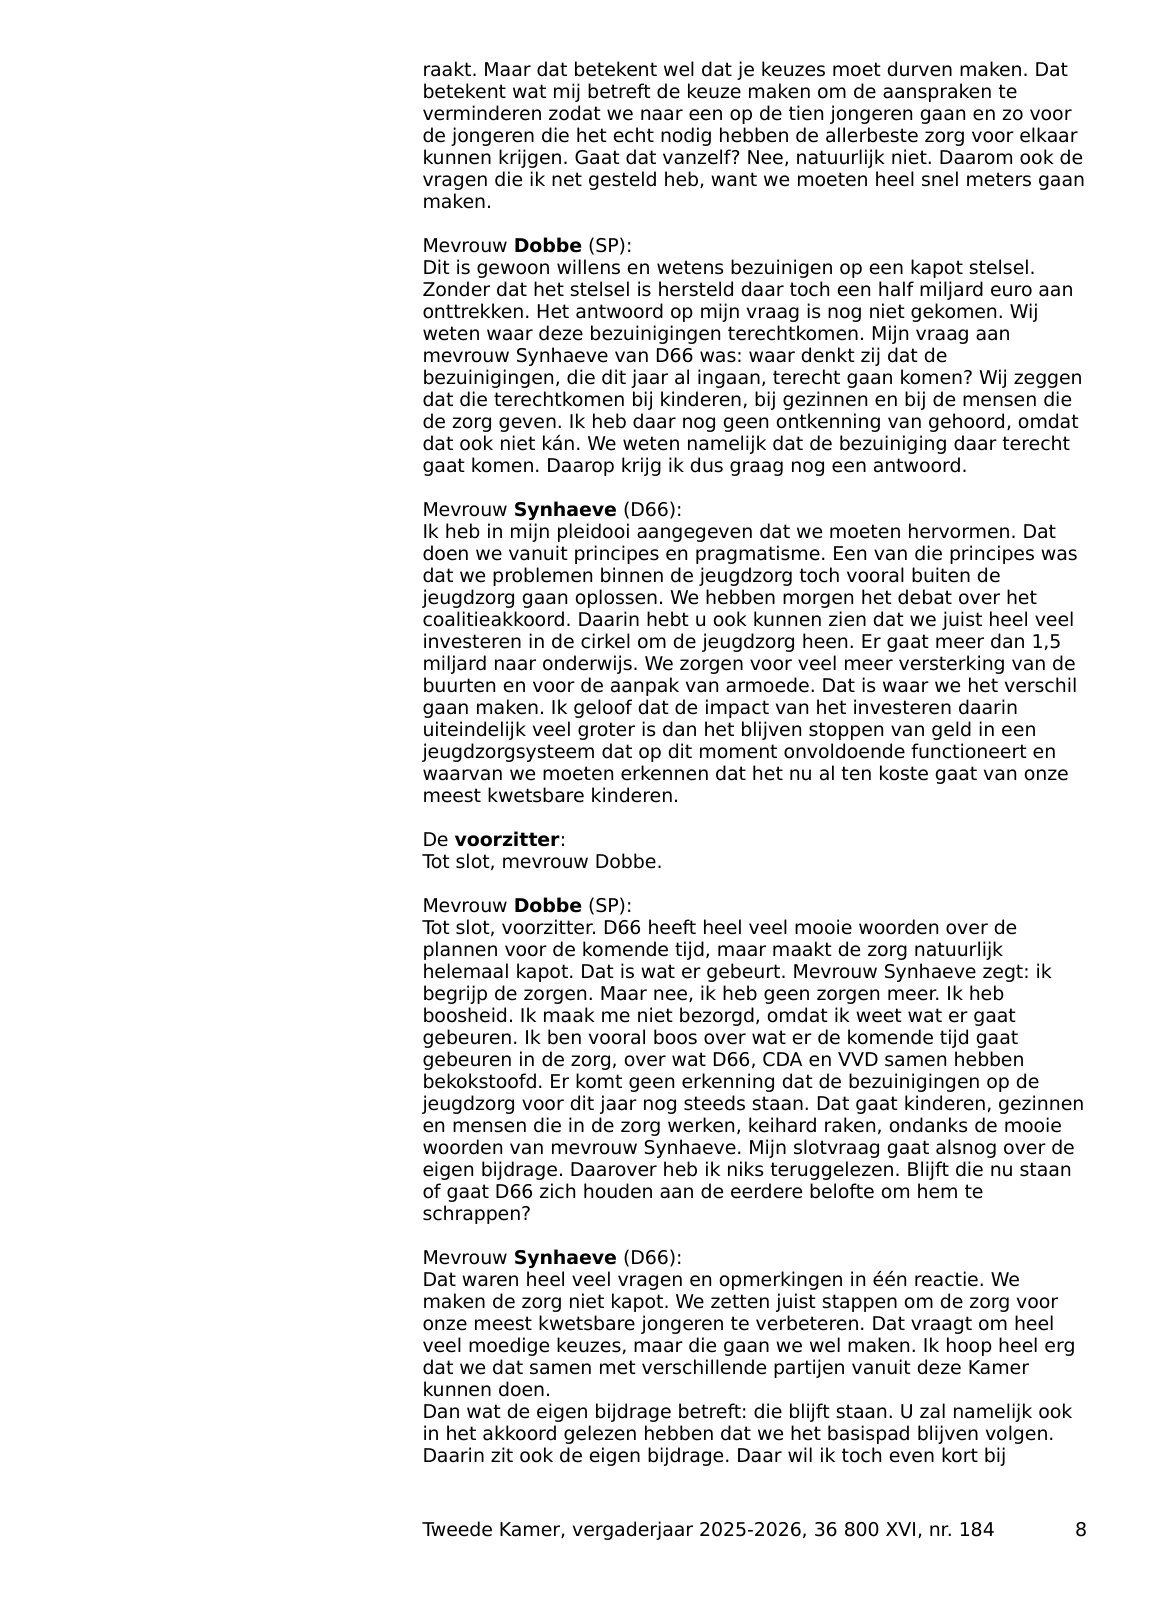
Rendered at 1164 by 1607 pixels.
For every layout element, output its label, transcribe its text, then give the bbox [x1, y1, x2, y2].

text Mevrouw Synhaeve (D66): [422, 499, 1087, 521]
text Dan wat de eigen bijdrage betreft: die blijft staan. U zal namelijk ook in het akkoord gelezen hebben dat we het basispad blijven volgen. Daarin zit ook de eigen bijdrage. Daar wil ik toch even kort bij [422, 1401, 1087, 1467]
text Mevrouw Synhaeve (D66): [422, 1247, 1087, 1269]
text raakt. Maar dat betekent wel dat je keuzes moet durven maken. Dat betekent wat mij betreft de keuze maken om de aanspraken te verminderen zodat we naar een op de tien jongeren gaan en zo voor de jongeren die het echt nodig hebben de allerbeste zorg voor elkaar kunnen krijgen. Gaat dat vanzelf? Nee, natuurlijk niet. Daarom ook de vragen die ik net gesteld heb, want we moeten heel snel meters gaan maken. [422, 59, 1087, 213]
text Dit is gewoon willens en wetens bezuinigen op een kapot stelsel. Zonder dat het stelsel is hersteld daar toch een half miljard euro aan onttrekken. Het antwoord op mijn vraag is nog niet gekomen. Wij weten waar deze bezuinigingen terechtkomen. Mijn vraag aan mevrouw Synhaeve van D66 was: waar denkt zij dat de bezuinigingen, die dit jaar al ingaan, terecht gaan komen? Wij zeggen dat die terechtkomen bij kinderen, bij gezinnen en bij de mensen die de zorg geven. Ik heb daar nog geen ontkenning van gehoord, omdat dat ook niet kán. We weten namelijk dat de bezuiniging daar terecht gaat komen. Daarop krijg ik dus graag nog een antwoord. [422, 257, 1087, 477]
text Mevrouw Dobbe (SP): [422, 235, 1087, 257]
text De voorzitter: [422, 829, 1087, 851]
text Dat waren heel veel vragen en opmerkingen in één reactie. We maken de zorg niet kapot. We zetten juist stappen om de zorg voor onze meest kwetsbare jongeren te verbeteren. Dat vraagt om heel veel moedige keuzes, maar die gaan we wel maken. Ik hoop heel erg dat we dat samen met verschillende partijen vanuit deze Kamer kunnen doen. [422, 1269, 1087, 1401]
text Mevrouw Dobbe (SP): [422, 895, 1087, 917]
text Ik heb in mijn pleidooi aangegeven dat we moeten hervormen. Dat doen we vanuit principes en pragmatisme. Een van die principes was dat we problemen binnen de jeugdzorg toch vooral buiten de jeugdzorg gaan oplossen. We hebben morgen het debat over het coalitieakkoord. Daarin hebt u ook kunnen zien dat we juist heel veel investeren in de cirkel om de jeugdzorg heen. Er gaat meer dan 1,5 miljard naar onderwijs. We zorgen voor veel meer versterking van de buurten en voor de aanpak van armoede. Dat is waar we het verschil gaan maken. Ik geloof dat de impact van het investeren daarin uiteindelijk veel groter is dan het blijven stoppen van geld in een jeugdzorgsysteem dat op dit moment onvoldoende functioneert en waarvan we moeten erkennen dat het nu al ten koste gaat van onze meest kwetsbare kinderen. [422, 521, 1087, 807]
text Tot slot, mevrouw Dobbe. [422, 851, 1087, 873]
text Tot slot, voorzitter. D66 heeft heel veel mooie woorden over de plannen voor de komende tijd, maar maakt de zorg natuurlijk helemaal kapot. Dat is wat er gebeurt. Mevrouw Synhaeve zegt: ik begrijp de zorgen. Maar nee, ik heb geen zorgen meer. Ik heb boosheid. Ik maak me niet bezorgd, omdat ik weet wat er gaat gebeuren. Ik ben vooral boos over wat er de komende tijd gaat gebeuren in de zorg, over wat D66, CDA en VVD samen hebben bekokstoofd. Er komt geen erkenning dat de bezuinigingen op de jeugdzorg voor dit jaar nog steeds staan. Dat gaat kinderen, gezinnen en mensen die in de zorg werken, keihard raken, ondanks de mooie woorden van mevrouw Synhaeve. Mijn slotvraag gaat alsnog over de eigen bijdrage. Daarover heb ik niks teruggelezen. Blijft die nu staan of gaat D66 zich houden aan de eerdere belofte om hem te schrappen? [422, 917, 1087, 1225]
